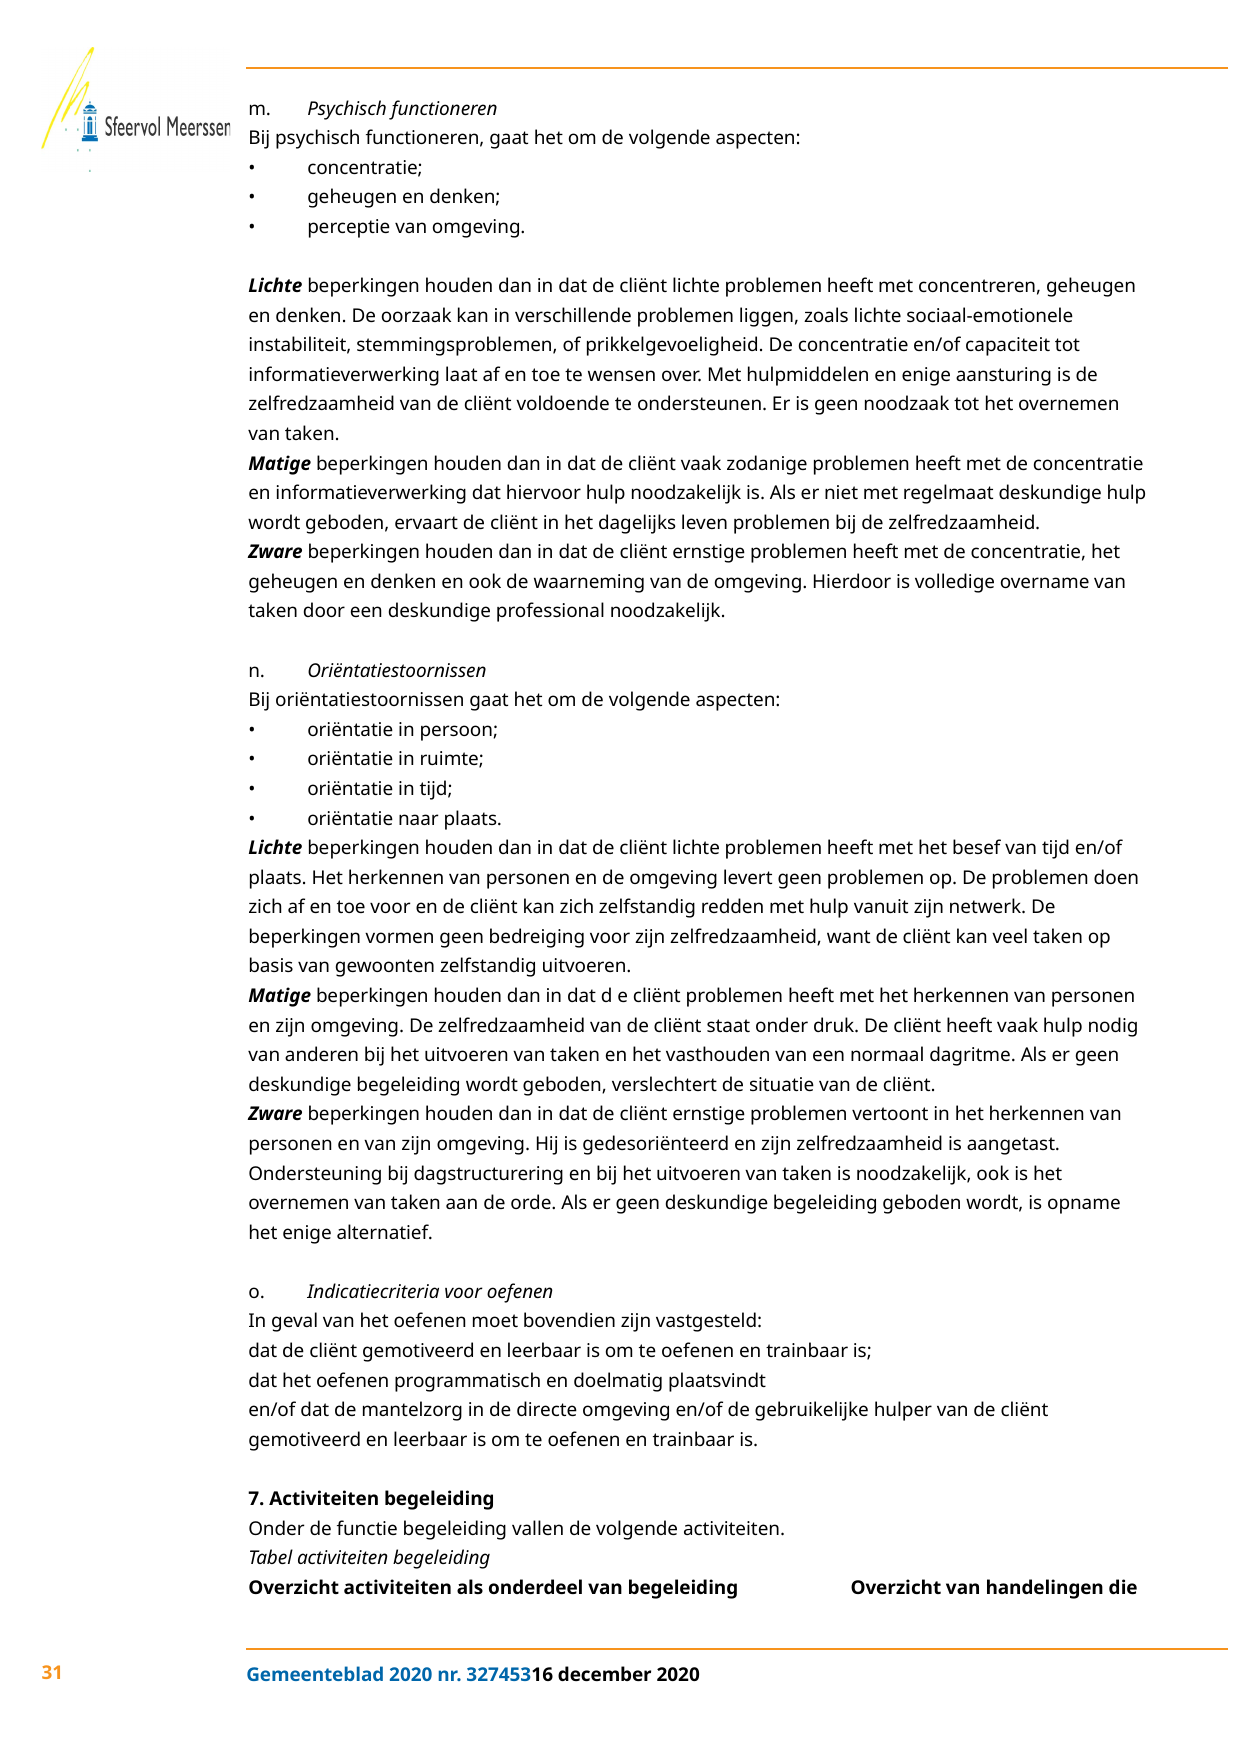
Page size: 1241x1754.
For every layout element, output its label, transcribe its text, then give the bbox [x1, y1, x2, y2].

picture [41, 47, 231, 172]
text Bij oriëntatiestoornissen gaat het om de volgende aspecten: [248, 686, 1152, 712]
list oriëntatie in persoon; [248, 716, 1152, 742]
text Lichte beperkingen houden dan in dat de cliënt lichte problemen heeft met concentreren, geheugen en denken. De oorzaak kan in verschillende problemen liggen, zoals lichte sociaal-emotionele instabiliteit, stemmingsproblemen, of prikkelgevoeligheid. De concentratie en/of capaciteit tot informatieverwerking laat af en toe te wensen over. Met hulpmiddelen en enige aansturing is de zelfredzaamheid van de cliënt voldoende te ondersteunen. Er is geen noodzaak tot het overnemen van taken. [248, 272, 1152, 446]
list Indicatiecriteria voor oefenen [248, 1278, 1152, 1304]
list concentratie; [248, 154, 1152, 180]
list Psychisch functioneren [248, 95, 1152, 121]
list Oriëntatiestoornissen [248, 657, 1152, 683]
text dat de cliënt gemotiveerd en leerbaar is om te oefenen en trainbaar is; [248, 1337, 1152, 1363]
text Matige beperkingen houden dan in dat d e cliënt problemen heeft met het herkennen van personen en zijn omgeving. De zelfredzaamheid van de cliënt staat onder druk. De cliënt heeft vaak hulp nodig van anderen bij het uitvoeren van taken en het vasthouden van een normaal dagritme. Als er geen deskundige begeleiding wordt geboden, verslechtert de situatie van de cliënt. [248, 982, 1152, 1097]
text Tabel activiteiten begeleiding [248, 1544, 1152, 1570]
text dat het oefenen programmatisch en doelmatig plaatsvindt [248, 1367, 1152, 1393]
table_header Overzicht activiteiten als onderdeel van begeleiding [248, 1574, 850, 1600]
list oriëntatie in ruimte; [248, 746, 1152, 771]
text Zware beperkingen houden dan in dat de cliënt ernstige problemen heeft met de concentratie, het geheugen en denken en ook de waarneming van de omgeving. Hierdoor is volledige overname van taken door een deskundige professional noodzakelijk. [248, 538, 1152, 623]
text Zware beperkingen houden dan in dat de cliënt ernstige problemen vertoont in het herkennen van personen en van zijn omgeving. Hij is gedesoriënteerd en zijn zelfredzaamheid is aangetast. Ondersteuning bij dagstructurering en bij het uitvoeren van taken is noodzakelijk, ook is het overnemen van taken aan de orde. Als er geen deskundige begeleiding geboden wordt, is opname het enige alternatief. [248, 1101, 1152, 1245]
text In geval van het oefenen moet bovendien zijn vastgesteld: [248, 1308, 1152, 1333]
list oriëntatie in tijd; [248, 775, 1152, 801]
text Bij psychisch functioneren, gaat het om de volgende aspecten: [248, 124, 1152, 150]
text 7. Activiteiten begeleiding [248, 1485, 1152, 1511]
list geheugen en denken; [248, 183, 1152, 209]
table_header Overzicht van handelingen die [850, 1574, 1152, 1600]
text Lichte beperkingen houden dan in dat de cliënt lichte problemen heeft met het besef van tijd en/of plaats. Het herkennen van personen en de omgeving levert geen problemen op. De problemen doen zich af en toe voor en de cliënt kan zich zelfstandig redden met hulp vanuit zijn netwerk. De beperkingen vormen geen bedreiging voor zijn zelfredzaamheid, want de cliënt kan veel taken op basis van gewoonten zelfstandig uitvoeren. [248, 834, 1152, 978]
text Matige beperkingen houden dan in dat de cliënt vaak zodanige problemen heeft met de concentratie en informatieverwerking dat hiervoor hulp noodzakelijk is. Als er niet met regelmaat deskundige hulp wordt geboden, ervaart de cliënt in het dagelijks leven problemen bij de zelfredzaamheid. [248, 450, 1152, 535]
text en/of dat de mantelzorg in de directe omgeving en/of de gebruikelijke hulper van de cliënt gemotiveerd en leerbaar is om te oefenen en trainbaar is. [248, 1396, 1152, 1452]
list oriëntatie naar plaats. [248, 805, 1152, 831]
text Onder de functie begeleiding vallen de volgende activiteiten. [248, 1515, 1152, 1541]
list perceptie van omgeving. [248, 213, 1152, 239]
